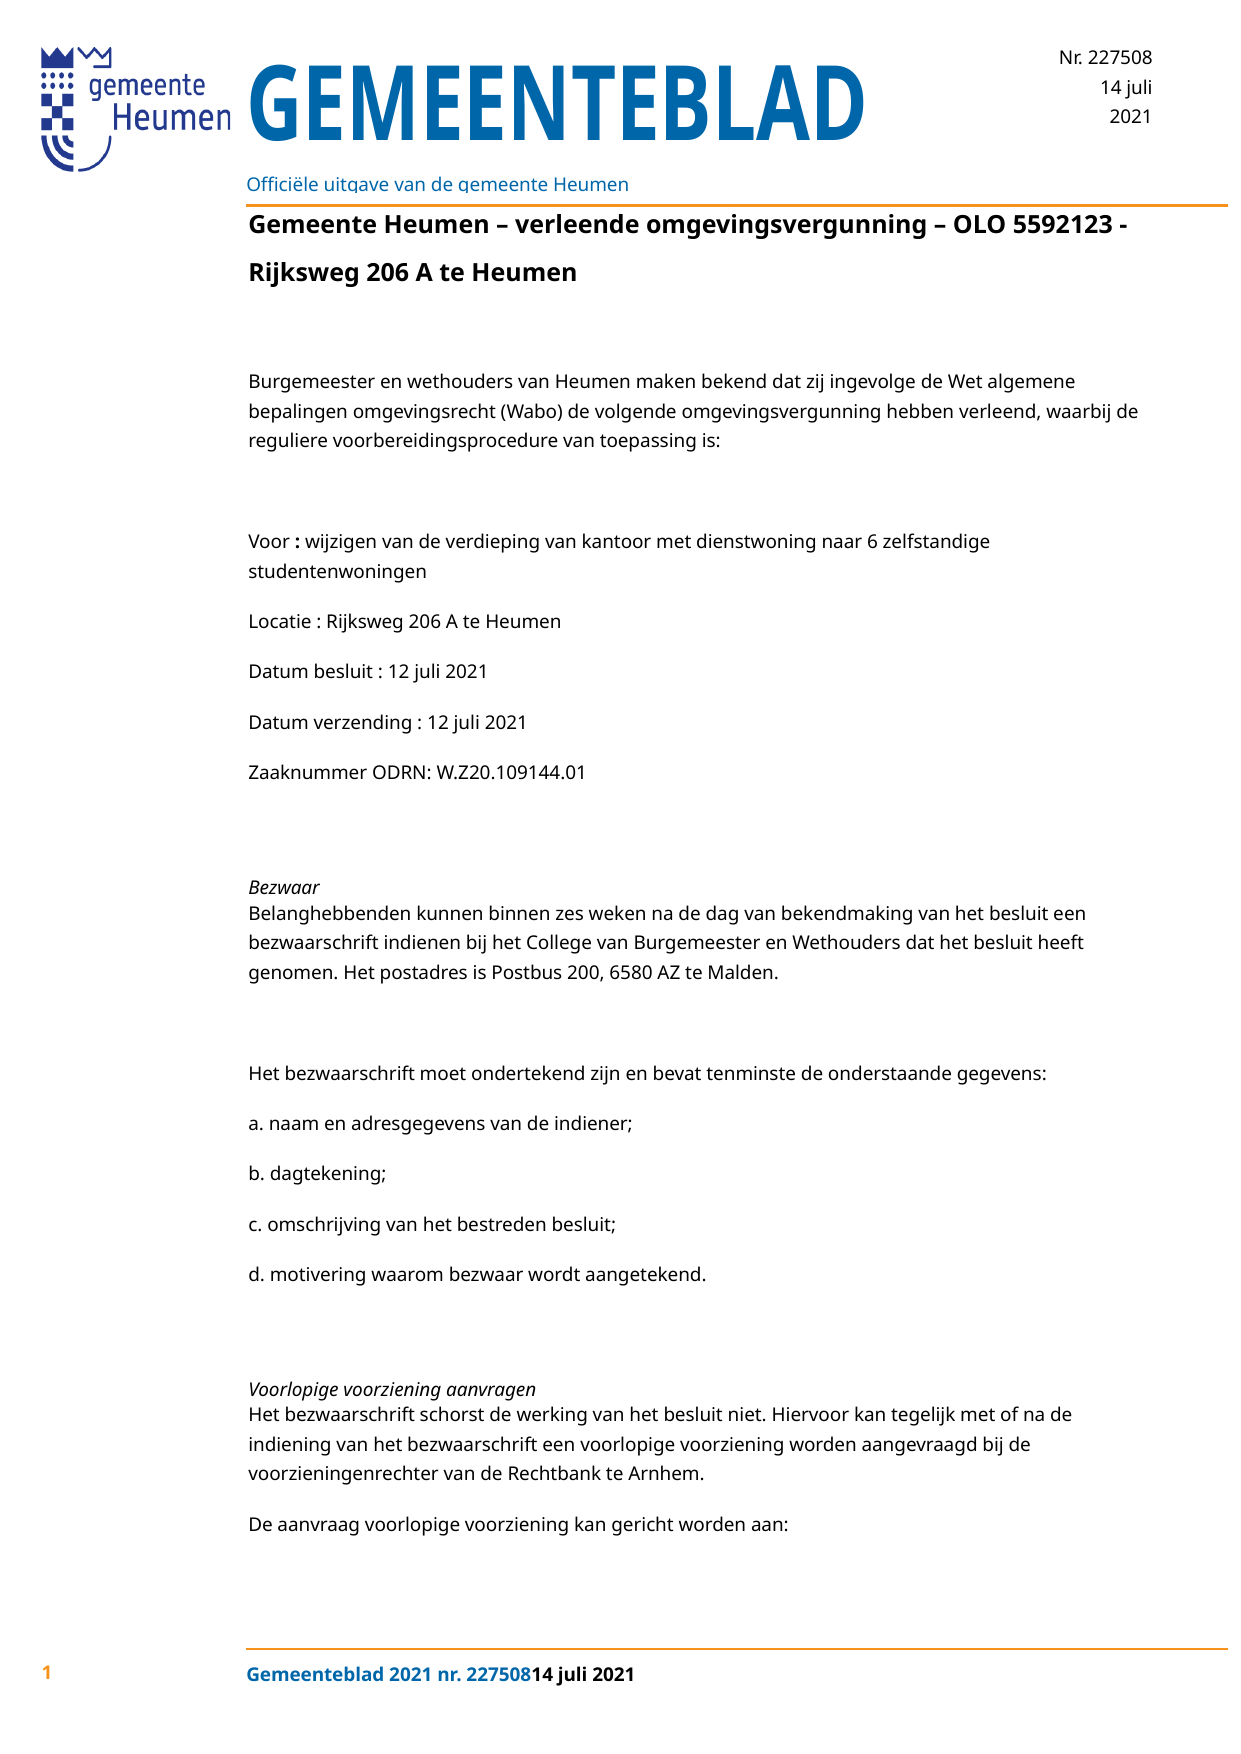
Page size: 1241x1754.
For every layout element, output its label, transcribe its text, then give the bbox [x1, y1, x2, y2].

text Belanghebbenden kunnen binnen zes weken na de dag van bekendmaking van het besluit een bezwaarschrift indienen bij het College van Burgemeester en Wethouders dat het besluit heeft genomen. Het postadres is Postbus 200, 6580 AZ te Malden. [248, 900, 1152, 984]
text c. omschrijving van het bestreden besluit; [248, 1211, 1152, 1237]
text Locatie : Rijksweg 206 A te Heumen [248, 608, 1152, 634]
text Gemeente Heumen – verleende omgevingsvergunning – OLO 5592123 - Rijksweg 206 A te Heumen [248, 207, 1152, 288]
text Datum besluit : 12 juli 2021 [248, 659, 1152, 684]
text Zaaknummer ODRN: W.Z20.109144.01 [248, 759, 1152, 785]
text Het bezwaarschrift schorst de werking van het besluit niet. Hiervoor kan tegelijk met of na de indiening van het bezwaarschrift een voorlopige voorziening worden aangevraagd bij de voorzieningenrechter van de Rechtbank te Arnhem. [248, 1401, 1152, 1486]
picture [41, 47, 231, 172]
text De aanvraag voorlopige voorziening kan gericht worden aan: [248, 1511, 1152, 1537]
text b. dagtekening; [248, 1161, 1152, 1186]
text Voorlopige voorziening aanvragen [248, 1376, 1152, 1401]
text a. naam en adresgegevens van de indiener; [248, 1110, 1152, 1136]
text Burgemeester en wethouders van Heumen maken bekend dat zij ingevolge de Wet algemene bepalingen omgevingsrecht (Wabo) de volgende omgevingsvergunning hebben verleend, waarbij de reguliere voorbereidingsprocedure van toepassing is: [248, 368, 1152, 453]
text Bezwaar [248, 874, 1152, 900]
text Het bezwaarschrift moet ondertekend zijn en bevat tenminste de onderstaande gegevens: [248, 1060, 1152, 1085]
text Voor : wijzigen van de verdieping van kantoor met dienstwoning naar 6 zelfstandige studentenwoningen [248, 528, 1152, 584]
text d. motivering waarom bezwaar wordt aangetekend. [248, 1261, 1152, 1287]
text Datum verzending : 12 juli 2021 [248, 709, 1152, 735]
